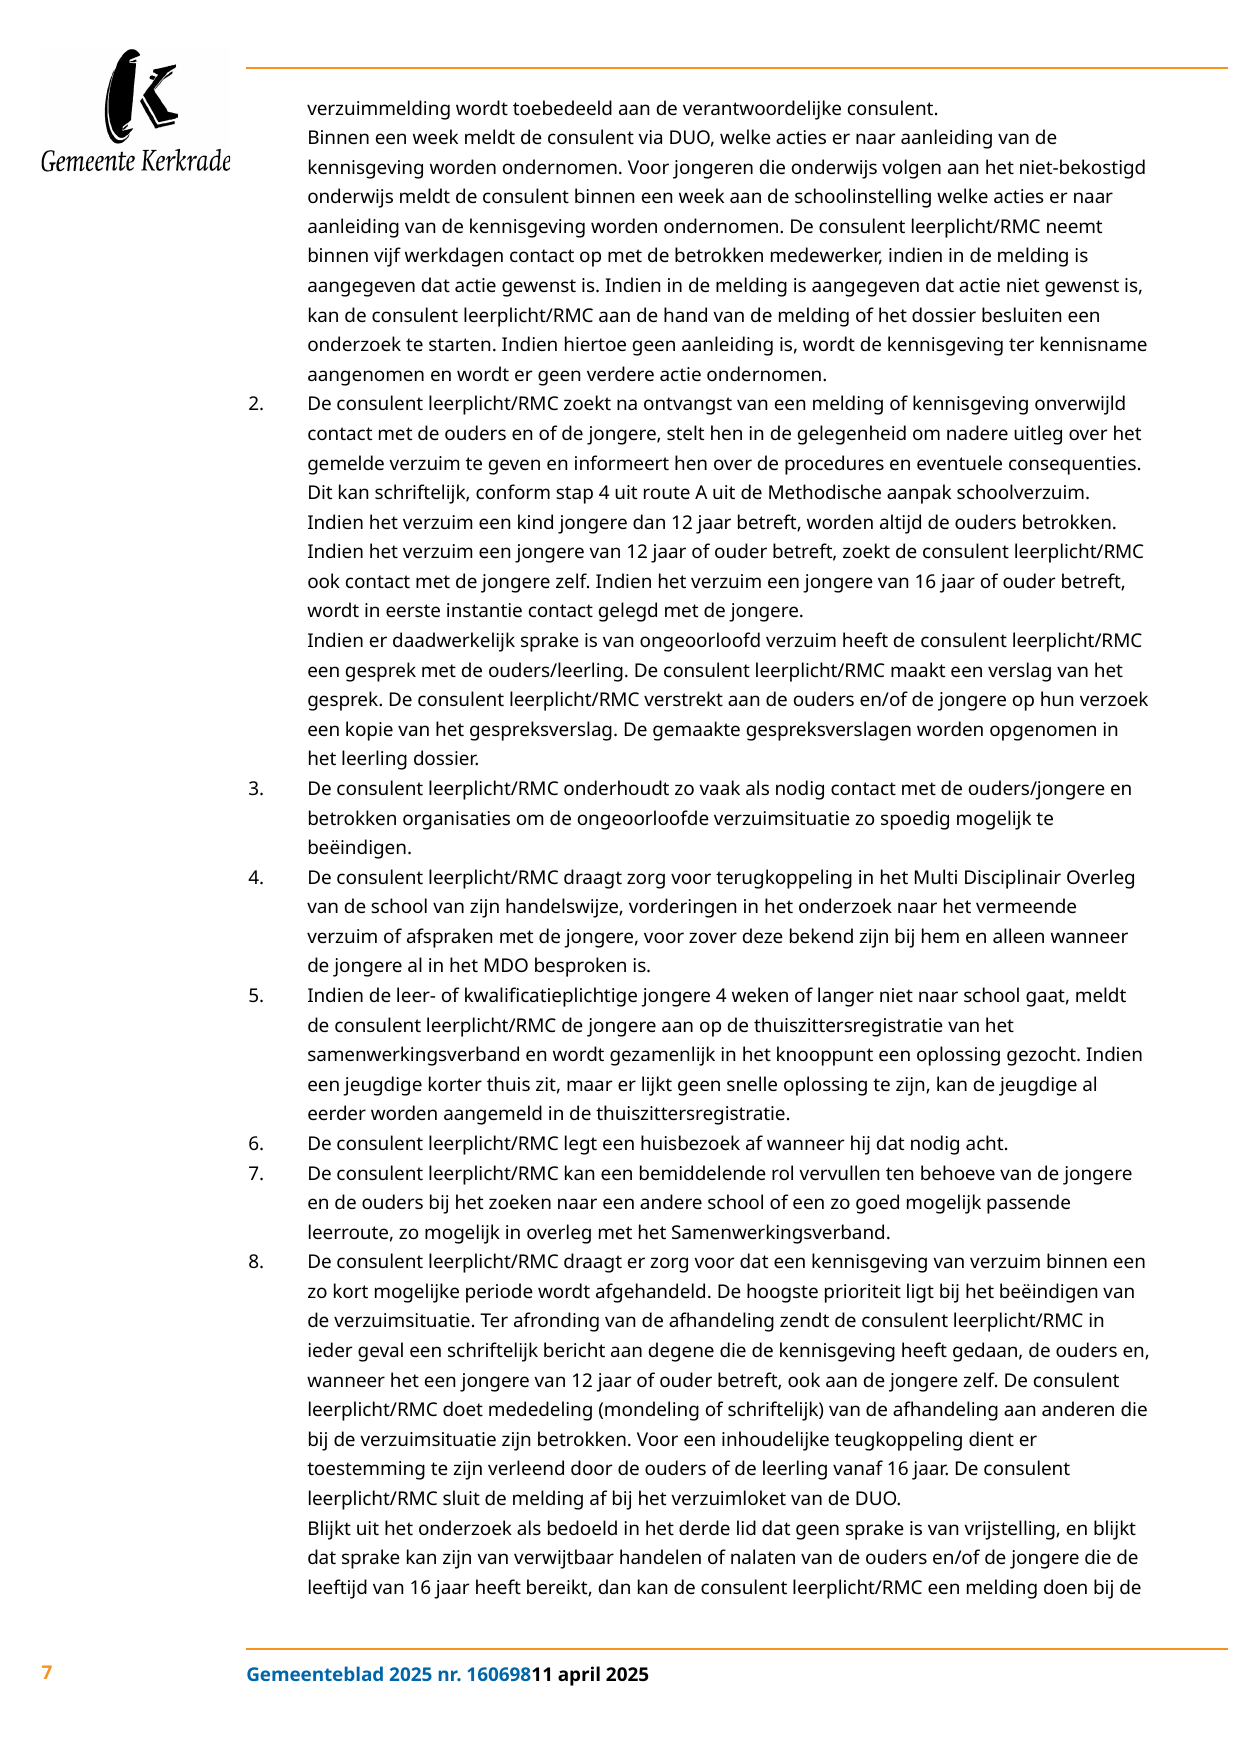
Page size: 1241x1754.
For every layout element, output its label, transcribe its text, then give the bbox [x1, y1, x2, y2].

list De consulent leerplicht/RMC zoekt na ontvangst van een melding of kennisgeving onverwijld contact met de ouders en of de jongere, stelt hen in de gelegenheid om nadere uitleg over het gemelde verzuim te geven en informeert hen over de procedures en eventuele consequenties. Dit kan schriftelijk, conform stap 4 uit route A uit de Methodische aanpak schoolverzuim. Indien het verzuim een kind jongere dan 12 jaar betreft, worden altijd de ouders betrokken. Indien het verzuim een jongere van 12 jaar of ouder betreft, zoekt de consulent leerplicht/RMC ook contact met de jongere zelf. Indien het verzuim een jongere van 16 jaar of ouder betreft, wordt in eerste instantie contact gelegd met de jongere. [248, 391, 1152, 623]
list Binnen een week meldt de consulent via DUO, welke acties er naar aanleiding van de kennisgeving worden ondernomen. Voor jongeren die onderwijs volgen aan het niet-bekostigd onderwijs meldt de consulent binnen een week aan de schoolinstelling welke acties er naar aanleiding van de kennisgeving worden ondernomen. De consulent leerplicht/RMC neemt binnen vijf werkdagen contact op met de betrokken medewerker, indien in de melding is aangegeven dat actie gewenst is. Indien in de melding is aangegeven dat actie niet gewenst is, kan de consulent leerplicht/RMC aan de hand van de melding of het dossier besluiten een onderzoek te starten. Indien hiertoe geen aanleiding is, wordt de kennisgeving ter kennisname aangenomen en wordt er geen verdere actie ondernomen. [248, 124, 1152, 387]
list De consulent leerplicht/RMC legt een huisbezoek af wanneer hij dat nodig acht. [248, 1130, 1152, 1156]
list Indien de leer- of kwalificatieplichtige jongere 4 weken of langer niet naar school gaat, meldt de consulent leerplicht/RMC de jongere aan op de thuiszittersregistratie van het samenwerkingsverband en wordt gezamenlijk in het knooppunt een oplossing gezocht. Indien een jeugdige korter thuis zit, maar er lijkt geen snelle oplossing te zijn, kan de jeugdige al eerder worden aangemeld in de thuiszittersregistratie. [248, 982, 1152, 1126]
list De consulent leerplicht/RMC draagt er zorg voor dat een kennisgeving van verzuim binnen een zo kort mogelijke periode wordt afgehandeld. De hoogste prioriteit ligt bij het beëindigen van de verzuimsituatie. Ter afronding van de afhandeling zendt de consulent leerplicht/RMC in ieder geval een schriftelijk bericht aan degene die de kennisgeving heeft gedaan, de ouders en, wanneer het een jongere van 12 jaar of ouder betreft, ook aan de jongere zelf. De consulent leerplicht/RMC doet mededeling (mondeling of schriftelijk) van de afhandeling aan anderen die bij de verzuimsituatie zijn betrokken. Voor een inhoudelijke teugkoppeling dient er toestemming te zijn verleend door de ouders of de leerling vanaf 16 jaar. De consulent leerplicht/RMC sluit de melding af bij het verzuimloket van de DUO. [248, 1248, 1152, 1511]
list De consulent leerplicht/RMC kan een bemiddelende rol vervullen ten behoeve van de jongere en de ouders bij het zoeken naar een andere school of een zo goed mogelijk passende leerroute, zo mogelijk in overleg met het Samenwerkingsverband. [248, 1160, 1152, 1245]
list verzuimmelding wordt toebedeeld aan de verantwoordelijke consulent. [248, 95, 1152, 121]
list De consulent leerplicht/RMC onderhoudt zo vaak als nodig contact met de ouders/jongere en betrokken organisaties om de ongeoorloofde verzuimsituatie zo spoedig mogelijk te beëindigen. [248, 775, 1152, 860]
list Blijkt uit het onderzoek als bedoeld in het derde lid dat geen sprake is van vrijstelling, en blijkt dat sprake kan zijn van verwijtbaar handelen of nalaten van de ouders en/of de jongere die de leeftijd van 16 jaar heeft bereikt, dan kan de consulent leerplicht/RMC een melding doen bij de [248, 1515, 1152, 1600]
picture [41, 47, 231, 172]
list Indien er daadwerkelijk sprake is van ongeoorloofd verzuim heeft de consulent leerplicht/RMC een gesprek met de ouders/leerling. De consulent leerplicht/RMC maakt een verslag van het gesprek. De consulent leerplicht/RMC verstrekt aan de ouders en/of de jongere op hun verzoek een kopie van het gespreksverslag. De gemaakte gespreksverslagen worden opgenomen in het leerling dossier. [248, 627, 1152, 771]
list De consulent leerplicht/RMC draagt zorg voor terugkoppeling in het Multi Disciplinair Overleg van de school van zijn handelswijze, vorderingen in het onderzoek naar het vermeende verzuim of afspraken met de jongere, voor zover deze bekend zijn bij hem en alleen wanneer de jongere al in het MDO besproken is. [248, 864, 1152, 978]
